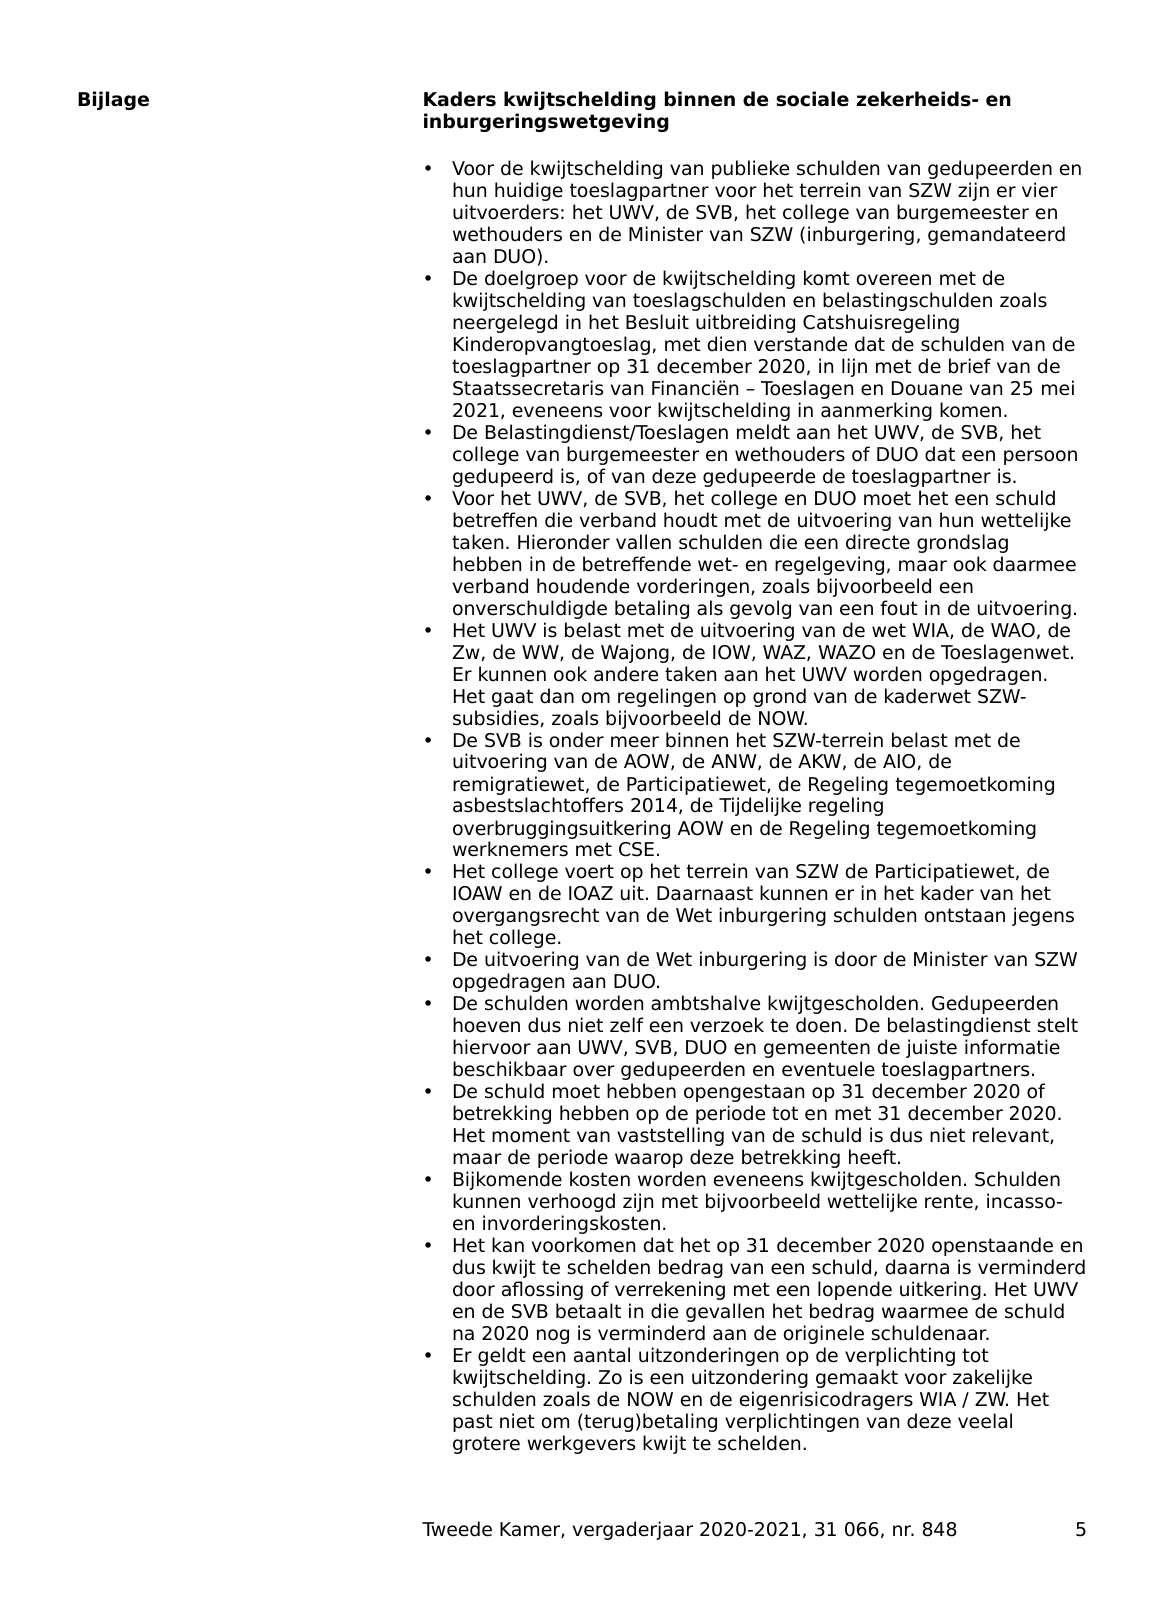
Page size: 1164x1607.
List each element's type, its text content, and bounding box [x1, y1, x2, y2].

text • Het UWV is belast met de uitvoering van de wet WIA, de WAO, de Zw, de WW, de Wajong, de IOW, WAZ, WAZO en de Toeslagenwet. Er kunnen ook andere taken aan het UWV worden opgedragen. Het gaat dan om regelingen op grond van de kaderwet SZW-subsidies, zoals bijvoorbeeld de NOW. [422, 619, 1087, 729]
text • De uitvoering van de Wet inburgering is door de Minister van SZW opgedragen aan DUO. [422, 949, 1087, 993]
text • De Belastingdienst/Toeslagen meldt aan het UWV, de SVB, het college van burgemeester en wethouders of DUO dat een persoon gedupeerd is, of van deze gedupeerde de toeslagpartner is. [422, 422, 1087, 488]
text • De SVB is onder meer binnen het SZW-terrein belast met de uitvoering van de AOW, de ANW, de AKW, de AIO, de remigratiewet, de Participatiewet, de Regeling tegemoetkoming asbestslachtoffers 2014, de Tijdelijke regeling overbruggingsuitkering AOW en de Regeling tegemoetkoming werknemers met CSE. [422, 729, 1087, 861]
text • Er geldt een aantal uitzonderingen op de verplichting tot kwijtschelding. Zo is een uitzondering gemaakt voor zakelijke schulden zoals de NOW en de eigenrisicodragers WIA / ZW. Het past niet om (terug)betaling verplichtingen van deze veelal grotere werkgevers kwijt te schelden. [422, 1345, 1087, 1455]
text • Voor de kwijtschelding van publieke schulden van gedupeerden en hun huidige toeslagpartner voor het terrein van SZW zijn er vier uitvoerders: het UWV, de SVB, het college van burgemeester en wethouders en de Minister van SZW (inburgering, gemandateerd aan DUO). [422, 158, 1087, 268]
text • De schuld moet hebben opengestaan op 31 december 2020 of betrekking hebben op de periode tot en met 31 december 2020. Het moment van vaststelling van de schuld is dus niet relevant, maar de periode waarop deze betrekking heeft. [422, 1081, 1087, 1169]
text • Voor het UWV, de SVB, het college en DUO moet het een schuld betreffen die verband houdt met de uitvoering van hun wettelijke taken. Hieronder vallen schulden die een directe grondslag hebben in de betreffende wet- en regelgeving, maar ook daarmee verband houdende vorderingen, zoals bijvoorbeeld een onverschuldigde betaling als gevolg van een fout in de uitvoering. [422, 488, 1087, 619]
text • Het college voert op het terrein van SZW de Participatiewet, de IOAW en de IOAZ uit. Daarnaast kunnen er in het kader van het overgangsrecht van de Wet inburgering schulden ontstaan jegens het college. [422, 861, 1087, 949]
subtitle Bijlage Kaders kwijtschelding binnen de sociale zekerheids- en inburgeringswetgeving [77, 89, 1087, 133]
text • De doelgroep voor de kwijtschelding komt overeen met de kwijtschelding van toeslagschulden en belastingschulden zoals neergelegd in het Besluit uitbreiding Catshuisregeling Kinderopvangtoeslag, met dien verstande dat de schulden van de toeslagpartner op 31 december 2020, in lijn met de brief van de Staatssecretaris van Financiën – Toeslagen en Douane van 25 mei 2021, eveneens voor kwijtschelding in aanmerking komen. [422, 268, 1087, 422]
text • De schulden worden ambtshalve kwijtgescholden. Gedupeerden hoeven dus niet zelf een verzoek te doen. De belastingdienst stelt hiervoor aan UWV, SVB, DUO en gemeenten de juiste informatie beschikbaar over gedupeerden en eventuele toeslagpartners. [422, 993, 1087, 1081]
text • Bijkomende kosten worden eveneens kwijtgescholden. Schulden kunnen verhoogd zijn met bijvoorbeeld wettelijke rente, incasso- en invorderingskosten. [422, 1169, 1087, 1235]
text • Het kan voorkomen dat het op 31 december 2020 openstaande en dus kwijt te schelden bedrag van een schuld, daarna is verminderd door aflossing of verrekening met een lopende uitkering. Het UWV en de SVB betaalt in die gevallen het bedrag waarmee de schuld na 2020 nog is verminderd aan de originele schuldenaar. [422, 1235, 1087, 1345]
